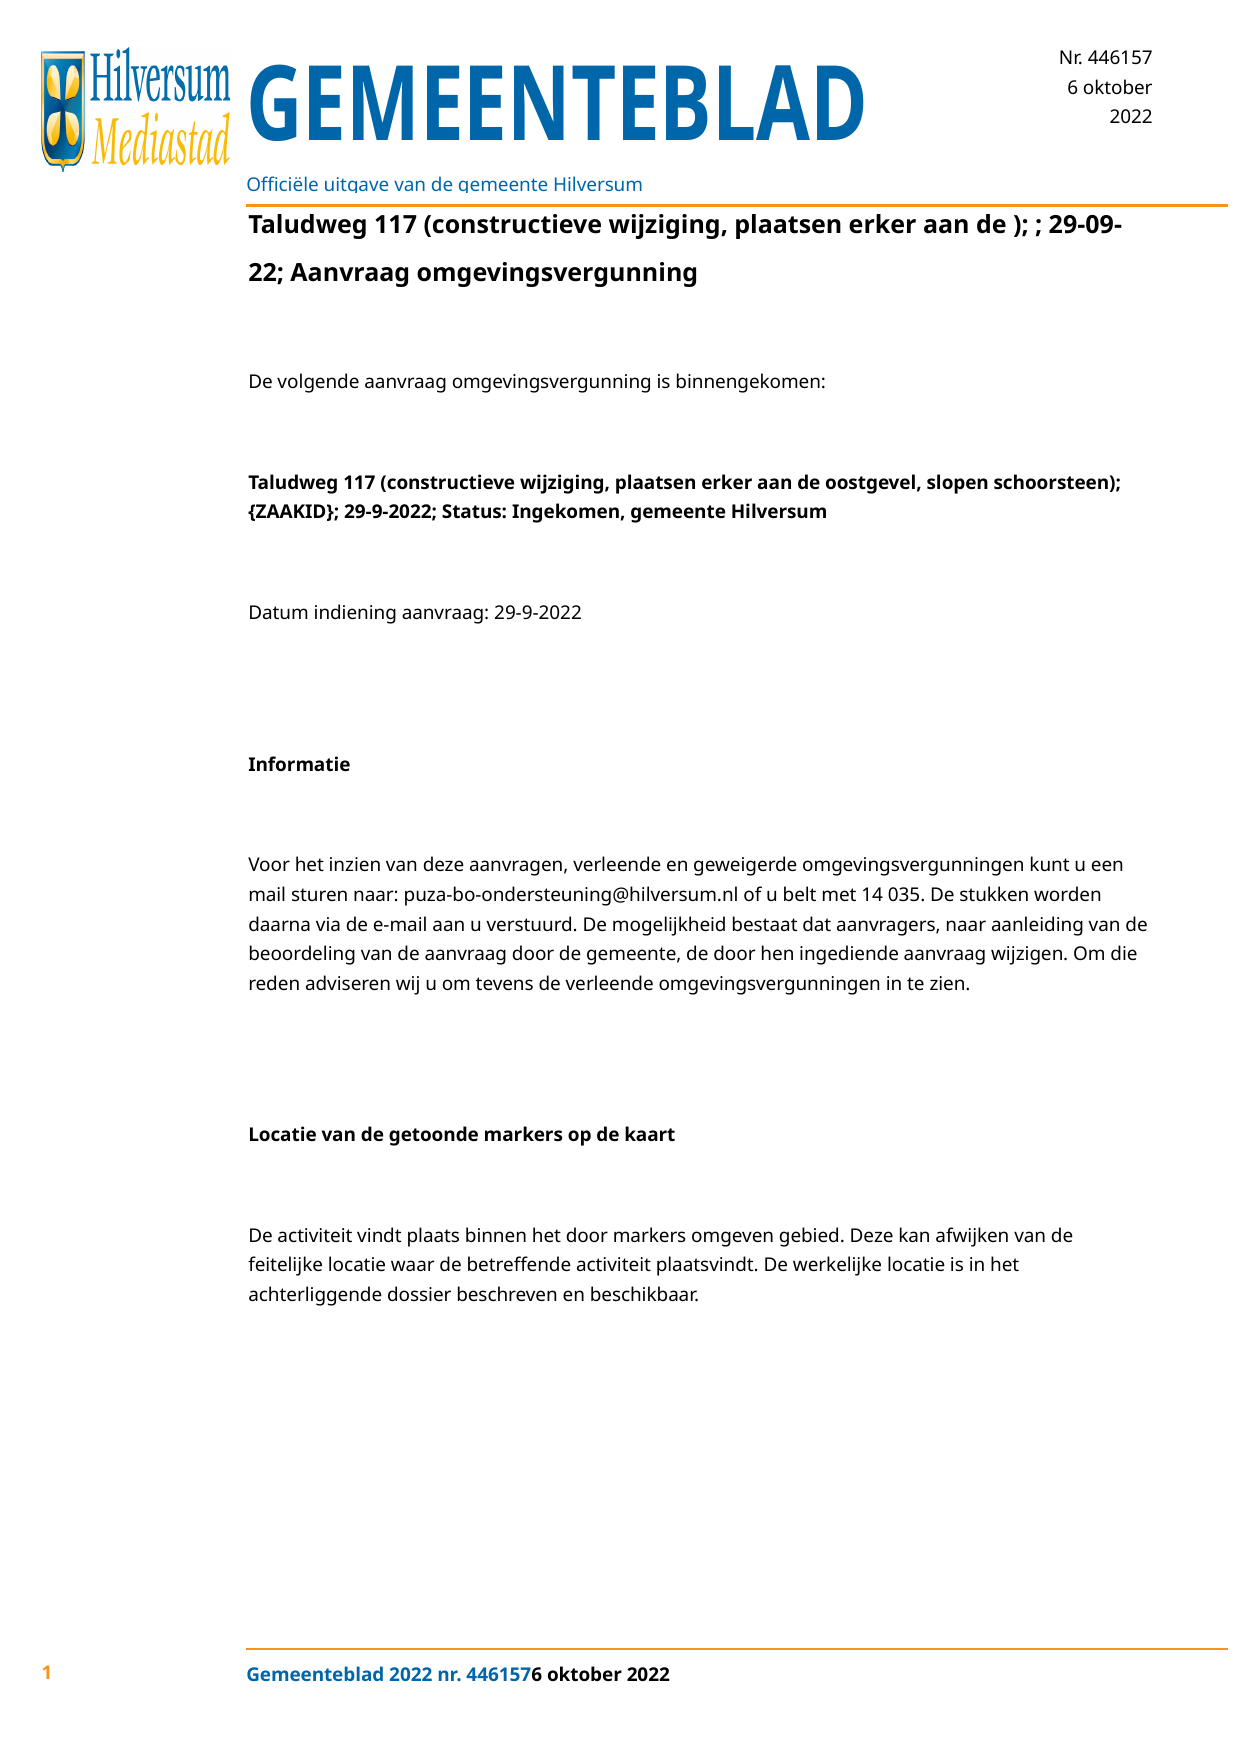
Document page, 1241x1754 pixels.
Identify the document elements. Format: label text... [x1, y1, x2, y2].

text De volgende aanvraag omgevingsvergunning is binnengekomen: [248, 368, 1152, 394]
text Locatie van de getoonde markers op de kaart [248, 1121, 1152, 1147]
text Taludweg 117 (constructieve wijziging, plaatsen erker aan de oostgevel, slopen schoorsteen); {ZAAKID}; 29-9-2022; Status: Ingekomen, gemeente Hilversum [248, 469, 1152, 524]
picture [41, 47, 231, 172]
text Informatie [248, 751, 1152, 777]
text Voor het inzien van deze aanvragen, verleende en geweigerde omgevingsvergunningen kunt u een mail sturen naar: puza-bo-ondersteuning@hilversum.nl of u belt met 14 035. De stukken worden daarna via de e-mail aan u verstuurd. De mogelijkheid bestaat dat aanvragers, naar aanleiding van de beoordeling van de aanvraag door de gemeente, de door hen ingediende aanvraag wijzigen. Om die reden adviseren wij u om tevens de verleende omgevingsvergunningen in te zien. [248, 852, 1152, 996]
text Datum indiening aanvraag: 29-9-2022 [248, 599, 1152, 625]
text Taludweg 117 (constructieve wijziging, plaatsen erker aan de ); ; 29-09-22; Aanvraag omgevingsvergunning [248, 207, 1152, 288]
text De activiteit vindt plaats binnen het door markers omgeven gebied. Deze kan afwijken van de feitelijke locatie waar de betreffende activiteit plaatsvindt. De werkelijke locatie is in het achterliggende dossier beschreven en beschikbaar. [248, 1222, 1152, 1307]
